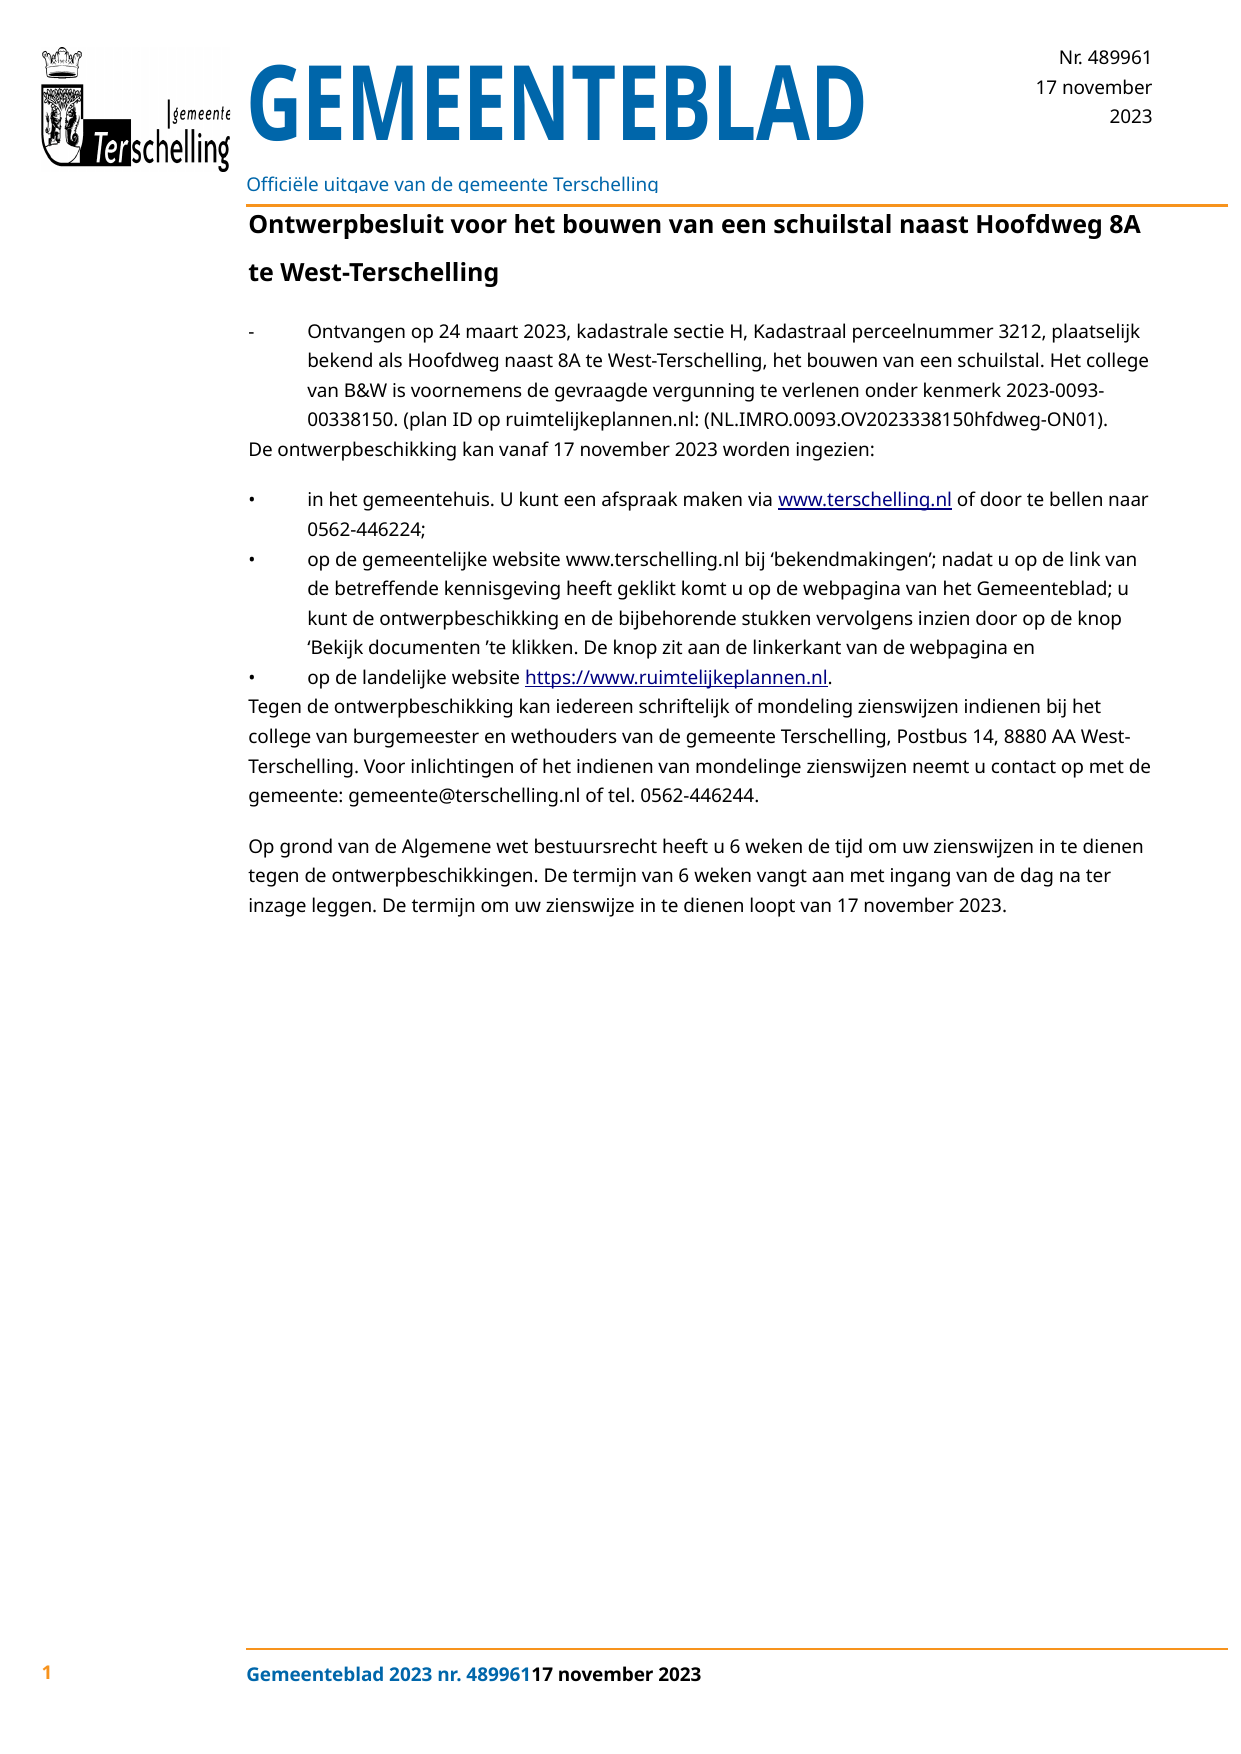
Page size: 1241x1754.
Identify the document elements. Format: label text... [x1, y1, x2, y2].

text De ontwerpbeschikking kan vanaf 17 november 2023 worden ingezien: [248, 436, 1152, 462]
text Ontwerpbesluit voor het bouwen van een schuilstal naast Hoofdweg 8A te West-Terschelling [248, 207, 1152, 288]
list op de landelijke website https://www.ruimtelijkeplannen.nl. [248, 664, 1152, 690]
list op de gemeentelijke website www.terschelling.nl bij ‘bekendmakingen’; nadat u op de link van de betreffende kennisgeving heeft geklikt komt u op de webpagina van het Gemeenteblad; u kunt de ontwerpbeschikking en de bijbehorende stukken vervolgens inzien door op de knop ‘Bekijk documenten ’te klikken. De knop zit aan de linkerkant van de webpagina en [248, 546, 1152, 660]
list in het gemeentehuis. U kunt een afspraak maken via www.terschelling.nl of door te bellen naar 0562-446224; [248, 487, 1152, 542]
picture [41, 47, 231, 172]
text Tegen de ontwerpbeschikking kan iedereen schriftelijk of mondeling zienswijzen indienen bij het college van burgemeester en wethouders van de gemeente Terschelling, Postbus 14, 8880 AA West-Terschelling. Voor inlichtingen of het indienen van mondelinge zienswijzen neemt u contact op met de gemeente: gemeente@terschelling.nl of tel. 0562-446244. [248, 694, 1152, 808]
text Op grond van de Algemene wet bestuursrecht heeft u 6 weken de tijd om uw zienswijzen in te dienen tegen de ontwerpbeschikkingen. De termijn van 6 weken vangt aan met ingang van de dag na ter inzage leggen. De termijn om uw zienswijze in te dienen loopt van 17 november 2023. [248, 833, 1152, 918]
list Ontvangen op 24 maart 2023, kadastrale sectie H, Kadastraal perceelnummer 3212, plaatselijk bekend als Hoofdweg naast 8A te West-Terschelling, het bouwen van een schuilstal. Het college van B&W is voornemens de gevraagde vergunning te verlenen onder kenmerk 2023-0093-00338150. (plan ID op ruimtelijkeplannen.nl: (NL.IMRO.0093.OV2023338150hfdweg-ON01). [248, 318, 1152, 432]
